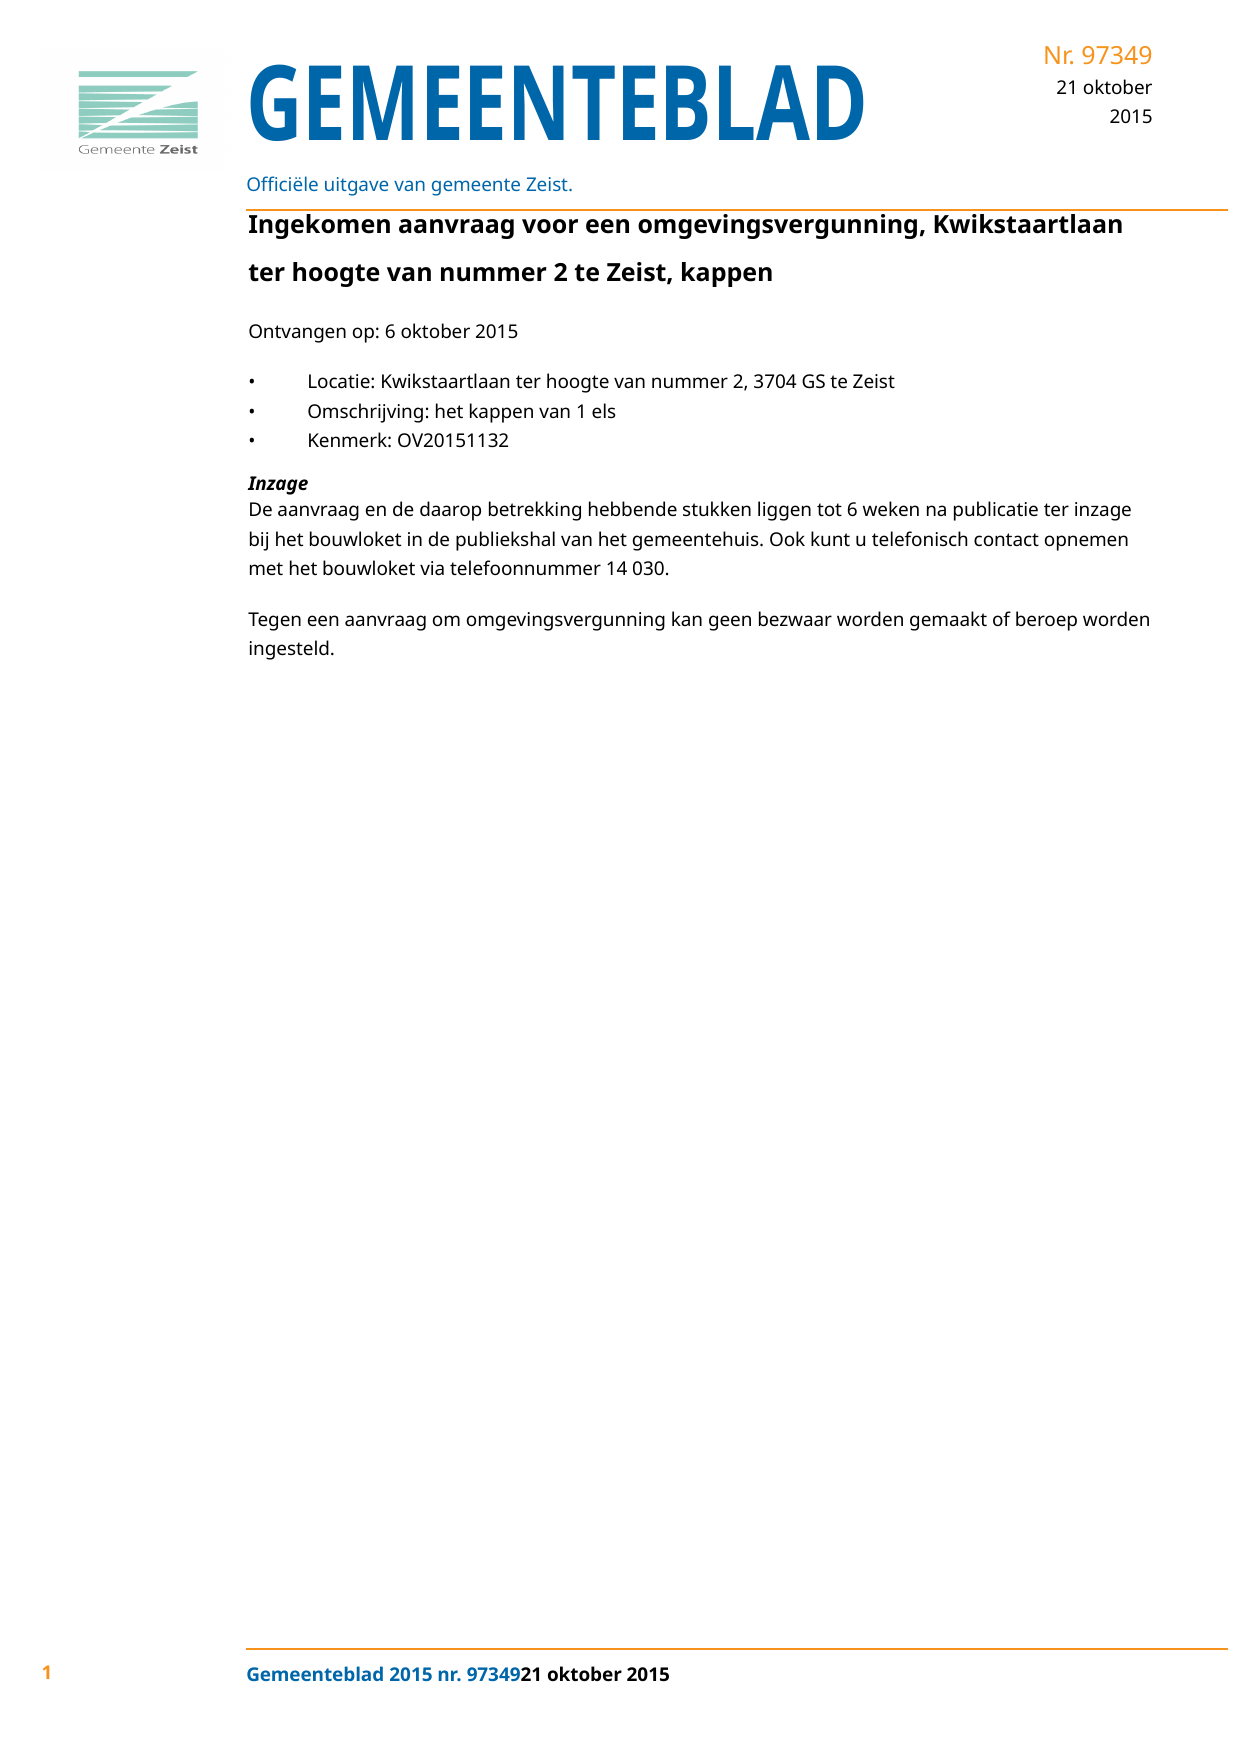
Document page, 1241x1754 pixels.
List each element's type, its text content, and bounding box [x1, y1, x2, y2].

list Locatie: Kwikstaartlaan ter hoogte van nummer 2, 3704 GS te Zeist [248, 368, 1152, 394]
text Ontvangen op: 6 oktober 2015 [248, 318, 1152, 344]
text Inzage [248, 471, 1152, 496]
list Kenmerk: OV20151132 [248, 427, 1152, 453]
text Tegen een aanvraag om omgevingsvergunning kan geen bezwaar worden gemaakt of beroep worden ingesteld. [248, 606, 1152, 661]
list Omschrijving: het kappen van 1 els [248, 398, 1152, 424]
text Ingekomen aanvraag voor een omgevingsvergunning, Kwikstaartlaan ter hoogte van nummer 2 te Zeist, kappen [248, 211, 1152, 288]
text De aanvraag en de daarop betrekking hebbende stukken liggen tot 6 weken na publicatie ter inzage bij het bouwloket in de publiekshal van het gemeentehuis. Ook kunt u telefonisch contact opnemen met het bouwloket via telefoonnummer 14 030. [248, 496, 1152, 581]
picture [41, 47, 231, 172]
